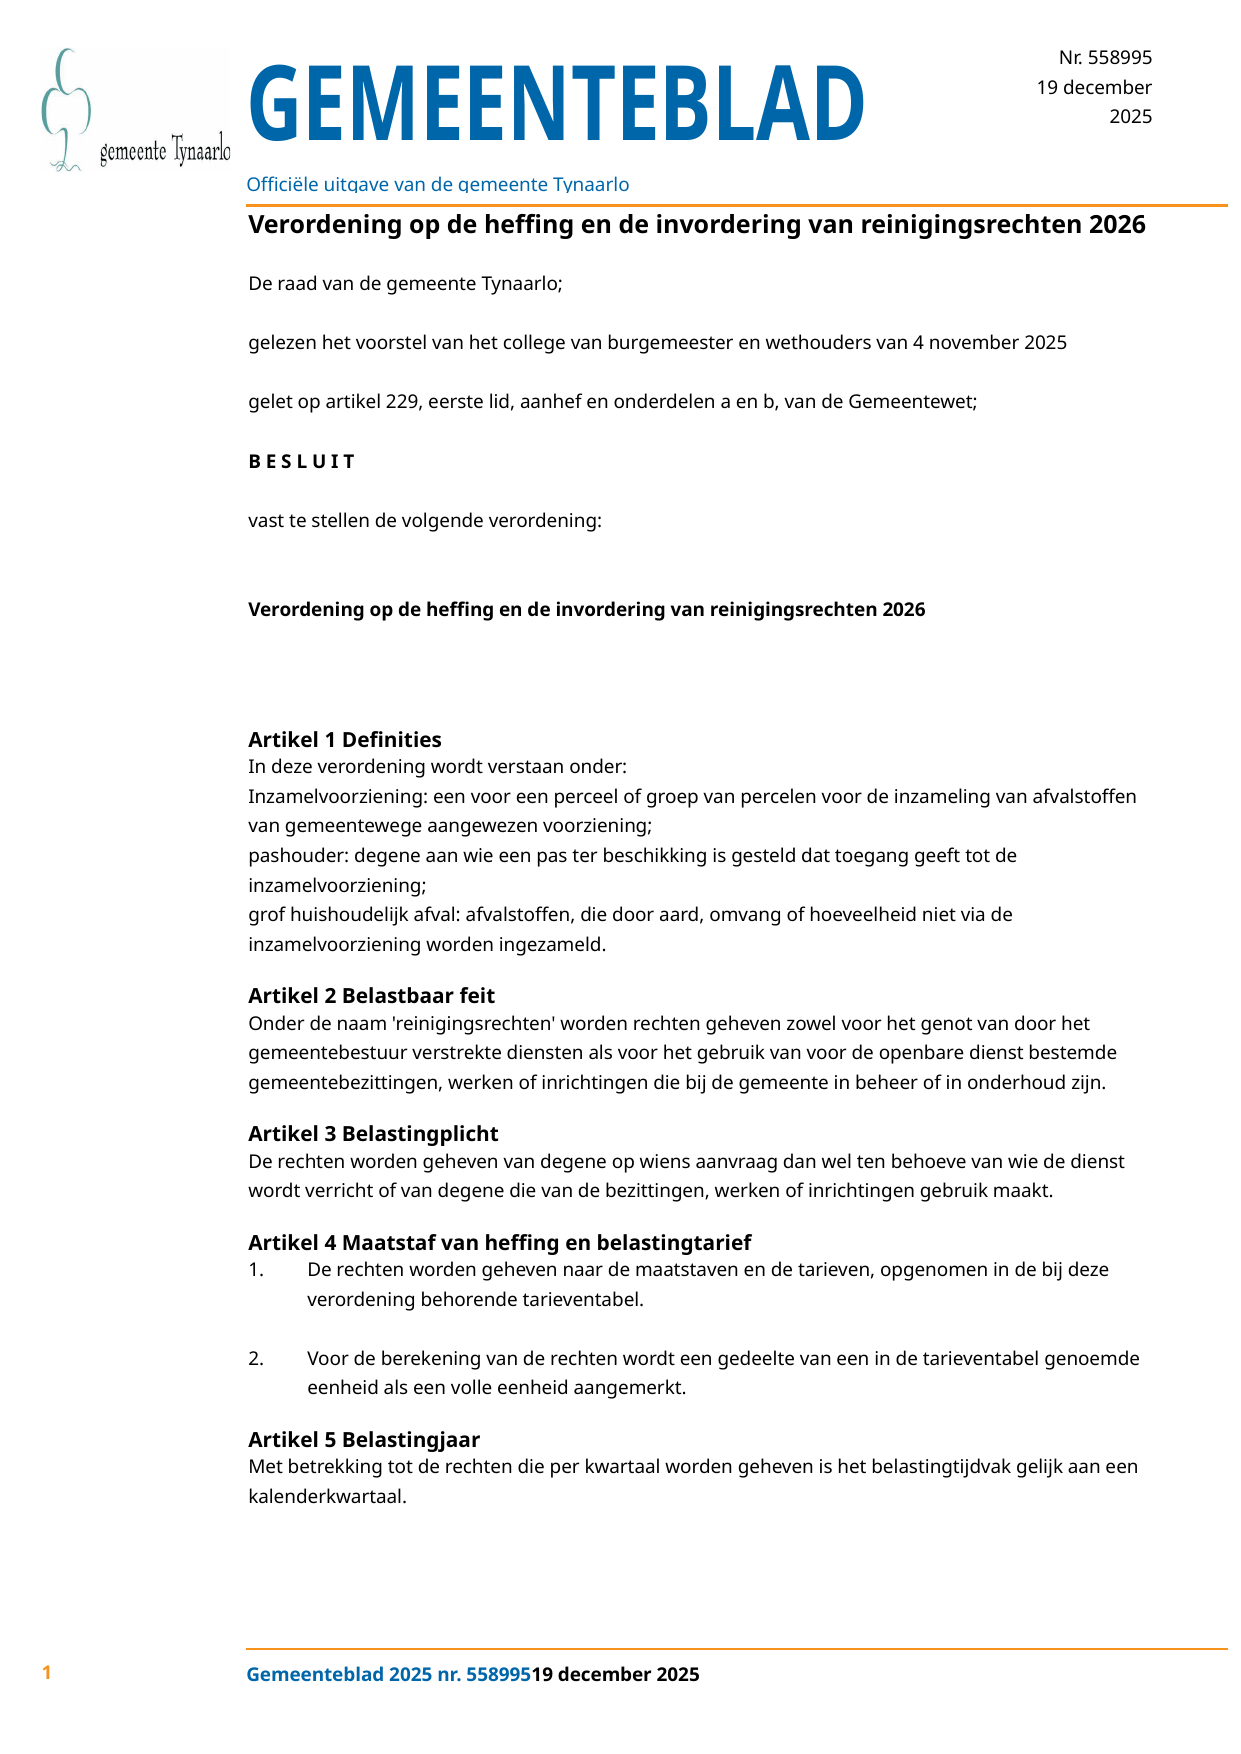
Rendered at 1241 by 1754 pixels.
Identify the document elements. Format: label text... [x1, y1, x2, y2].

text Artikel 4 Maatstaf van heffing en belastingtarief [248, 1228, 1152, 1256]
list De rechten worden geheven naar de maatstaven en de tarieven, opgenomen in de bij deze verordening behorende tarieventabel. [248, 1256, 1152, 1312]
text vast te stellen de volgende verordening: [248, 507, 1152, 533]
text Verordening op de heffing en de invordering van reinigingsrechten 2026 [248, 207, 1152, 241]
text gelet op artikel 229, eerste lid, aanhef en onderdelen a en b, van de Gemeentewet; [248, 389, 1152, 414]
text B E S L U I T [248, 448, 1152, 473]
text In deze verordening wordt verstaan onder: [248, 753, 1152, 779]
text pashouder: degene aan wie een pas ter beschikking is gesteld dat toegang geeft tot de inzamelvoorziening; [248, 842, 1152, 897]
text Verordening op de heffing en de invordering van reinigingsrechten 2026 [248, 596, 1152, 621]
text Artikel 1 Definities [248, 725, 1152, 753]
text Artikel 3 Belastingplicht [248, 1119, 1152, 1148]
text Artikel 5 Belastingjaar [248, 1425, 1152, 1453]
text De raad van de gemeente Tynaarlo; [248, 270, 1152, 296]
text Met betrekking tot de rechten die per kwartaal worden geheven is het belastingtijdvak gelijk aan een kalenderkwartaal. [248, 1453, 1152, 1509]
text Onder de naam 'reinigingsrechten' worden rechten geheven zowel voor het genot van door het gemeentebestuur verstrekte diensten als voor het gebruik van voor de openbare dienst bestemde gemeentebezittingen, werken of inrichtingen die bij de gemeente in beheer of in onderhoud zijn. [248, 1010, 1152, 1095]
text Inzamelvoorziening: een voor een perceel of groep van percelen voor de inzameling van afvalstoffen van gemeentewege aangewezen voorziening; [248, 783, 1152, 838]
text De rechten worden geheven van degene op wiens aanvraag dan wel ten behoeve van wie de dienst wordt verricht of van degene die van de bezittingen, werken of inrichtingen gebruik maakt. [248, 1148, 1152, 1203]
text Artikel 2 Belastbaar feit [248, 981, 1152, 1010]
list Voor de berekening van de rechten wordt een gedeelte van een in de tarieventabel genoemde eenheid als een volle eenheid aangemerkt. [248, 1345, 1152, 1400]
text grof huishoudelijk afval: afvalstoffen, die door aard, omvang of hoeveelheid niet via de inzamelvoorziening worden ingezameld. [248, 901, 1152, 957]
picture [41, 47, 231, 172]
text gelezen het voorstel van het college van burgemeester en wethouders van 4 november 2025 [248, 329, 1152, 355]
